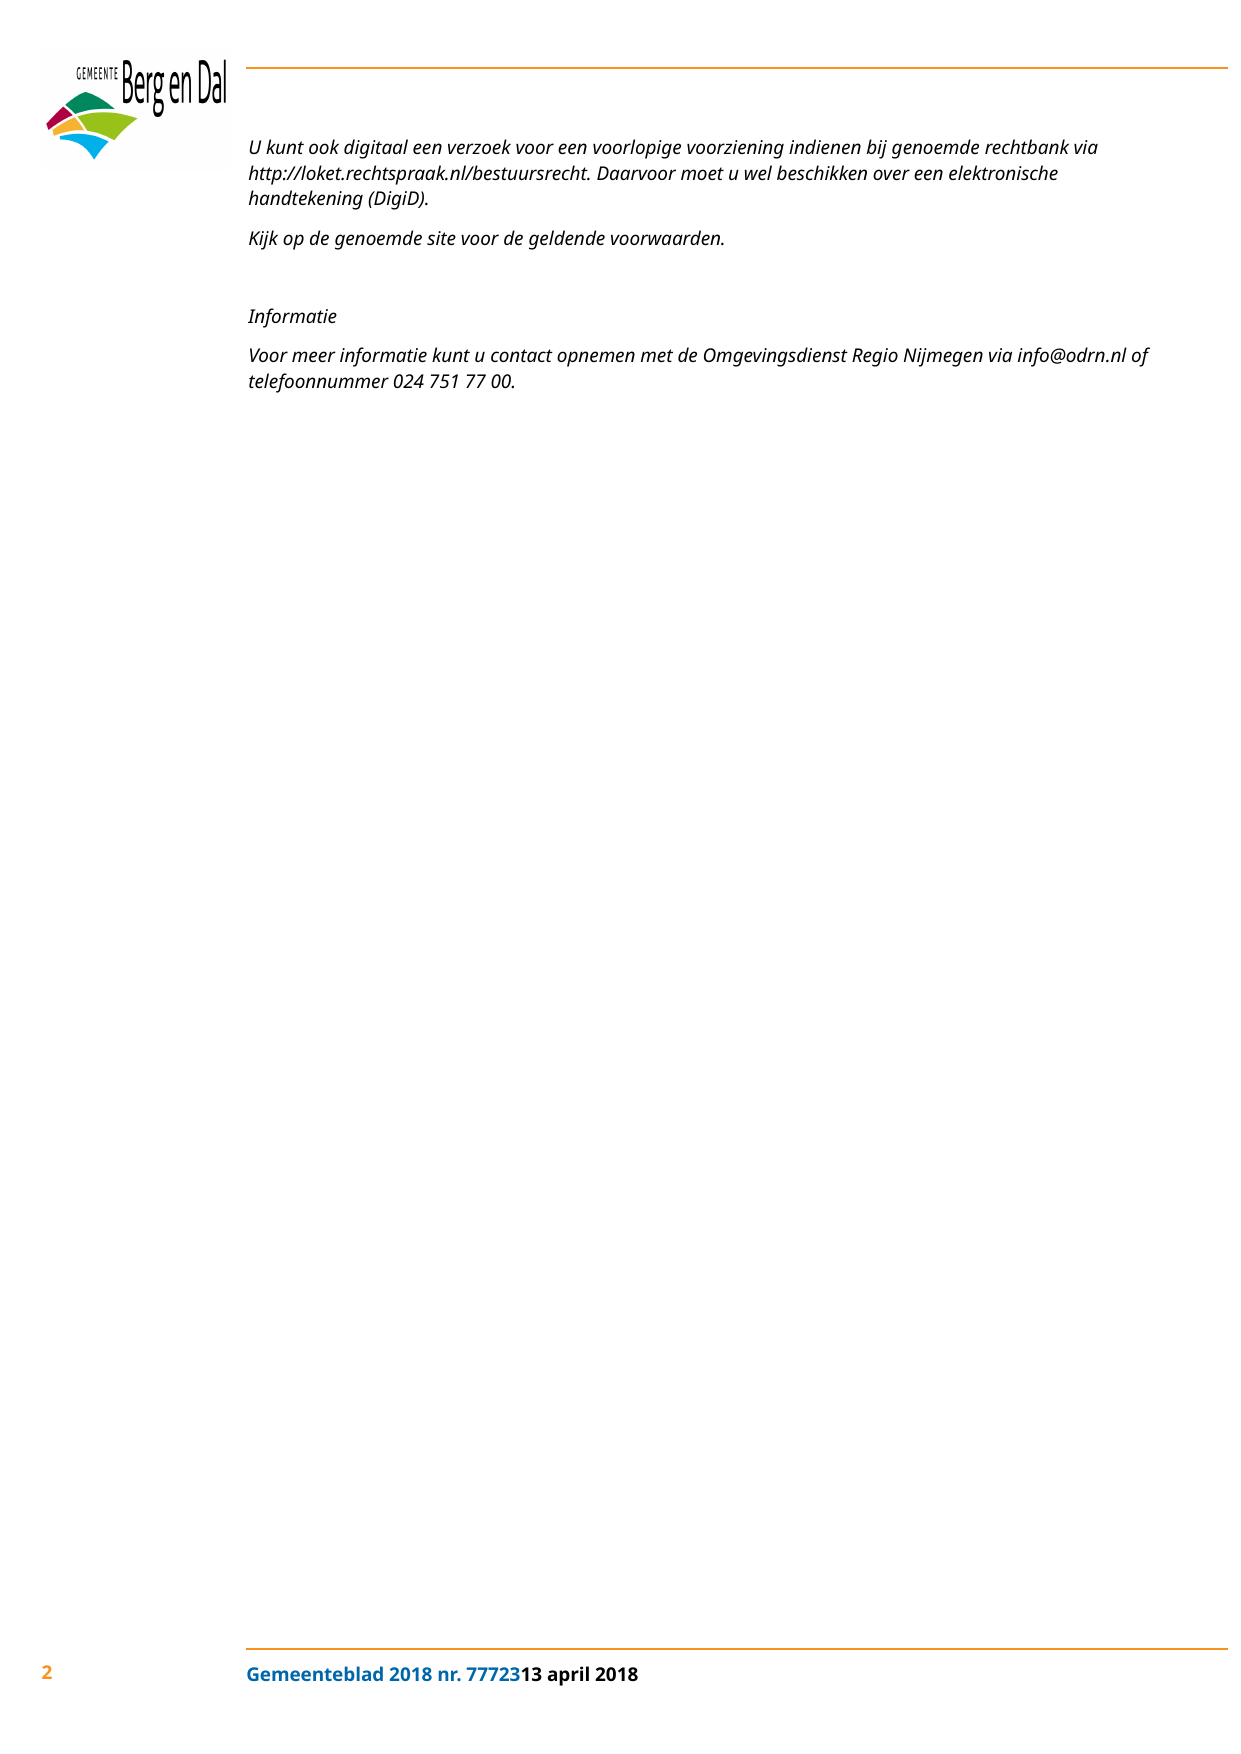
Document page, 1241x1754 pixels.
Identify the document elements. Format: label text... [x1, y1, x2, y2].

text Voor meer informatie kunt u contact opnemen met de Omgevingsdienst Regio Nijmegen via info@odrn.nl of telefoonnummer 024 751 77 00. [248, 343, 1152, 394]
picture [41, 47, 231, 172]
text U kunt ook digitaal een verzoek voor een voorlopige voorziening indienen bij genoemde rechtbank via http://loket.rechtspraak.nl/bestuursrecht. Daarvoor moet u wel beschikken over een elektronische handtekening (DigiD). [248, 134, 1152, 211]
text Kijk op de genoemde site voor de geldende voorwaarden. [248, 225, 1152, 251]
text Informatie [248, 303, 1152, 329]
